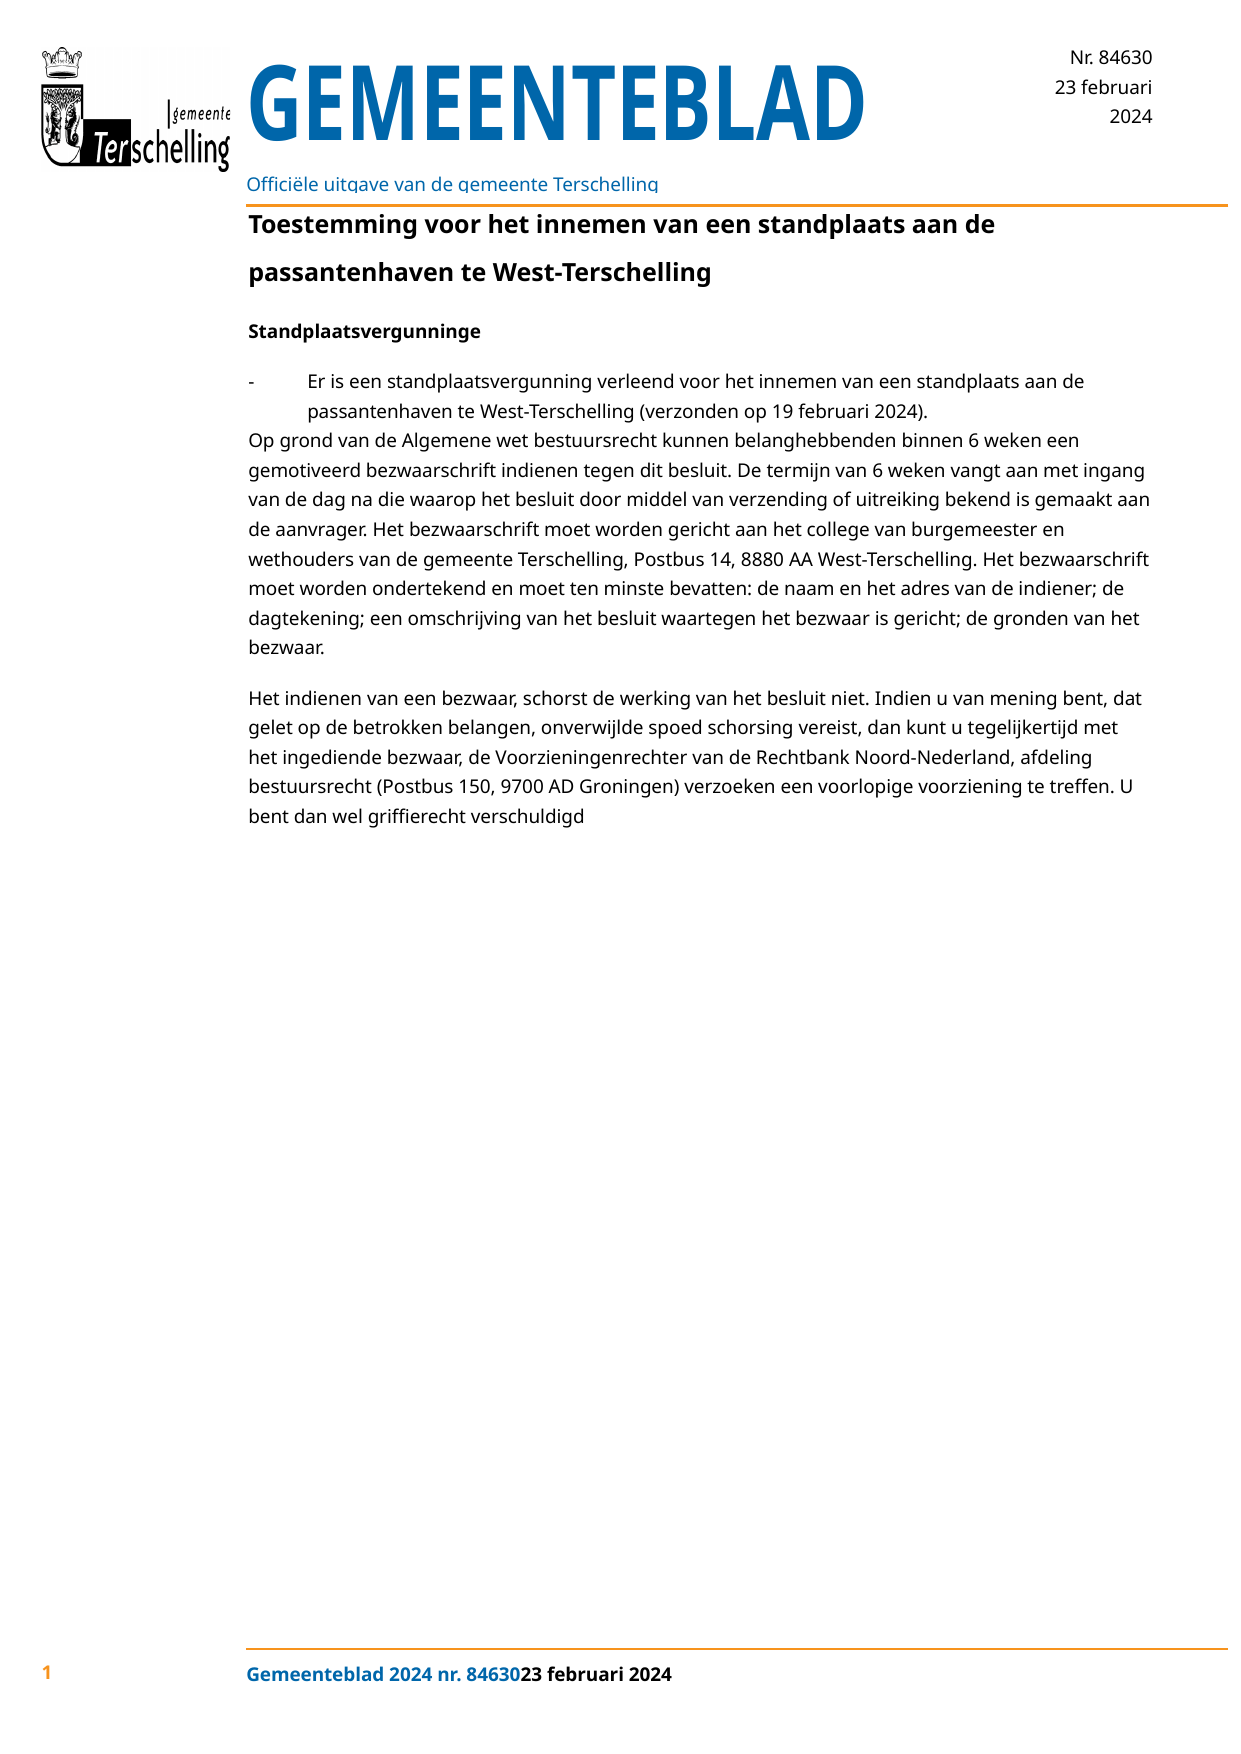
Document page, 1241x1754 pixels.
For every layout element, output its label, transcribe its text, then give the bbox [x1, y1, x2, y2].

text Het indienen van een bezwaar, schorst de werking van het besluit niet. Indien u van mening bent, dat gelet op de betrokken belangen, onverwijlde spoed schorsing vereist, dan kunt u tegelijkertijd met het ingediende bezwaar, de Voorzieningenrechter van de Rechtbank Noord-Nederland, afdeling bestuursrecht (Postbus 150, 9700 AD Groningen) verzoeken een voorlopige voorziening te treffen. U bent dan wel griffierecht verschuldigd [248, 685, 1152, 829]
list Er is een standplaatsvergunning verleend voor het innemen van een standplaats aan de passantenhaven te West-Terschelling (verzonden op 19 februari 2024). [248, 368, 1152, 424]
picture [41, 47, 231, 172]
text Op grond van de Algemene wet bestuursrecht kunnen belanghebbenden binnen 6 weken een gemotiveerd bezwaarschrift indienen tegen dit besluit. De termijn van 6 weken vangt aan met ingang van de dag na die waarop het besluit door middel van verzending of uitreiking bekend is gemaakt aan de aanvrager. Het bezwaarschrift moet worden gericht aan het college van burgemeester en wethouders van de gemeente Terschelling, Postbus 14, 8880 AA West-Terschelling. Het bezwaarschrift moet worden ondertekend en moet ten minste bevatten: de naam en het adres van de indiener; de dagtekening; een omschrijving van het besluit waartegen het bezwaar is gericht; de gronden van het bezwaar. [248, 427, 1152, 660]
text Toestemming voor het innemen van een standplaats aan de passantenhaven te West-Terschelling [248, 207, 1152, 288]
text Standplaatsvergunninge [248, 318, 1152, 344]
